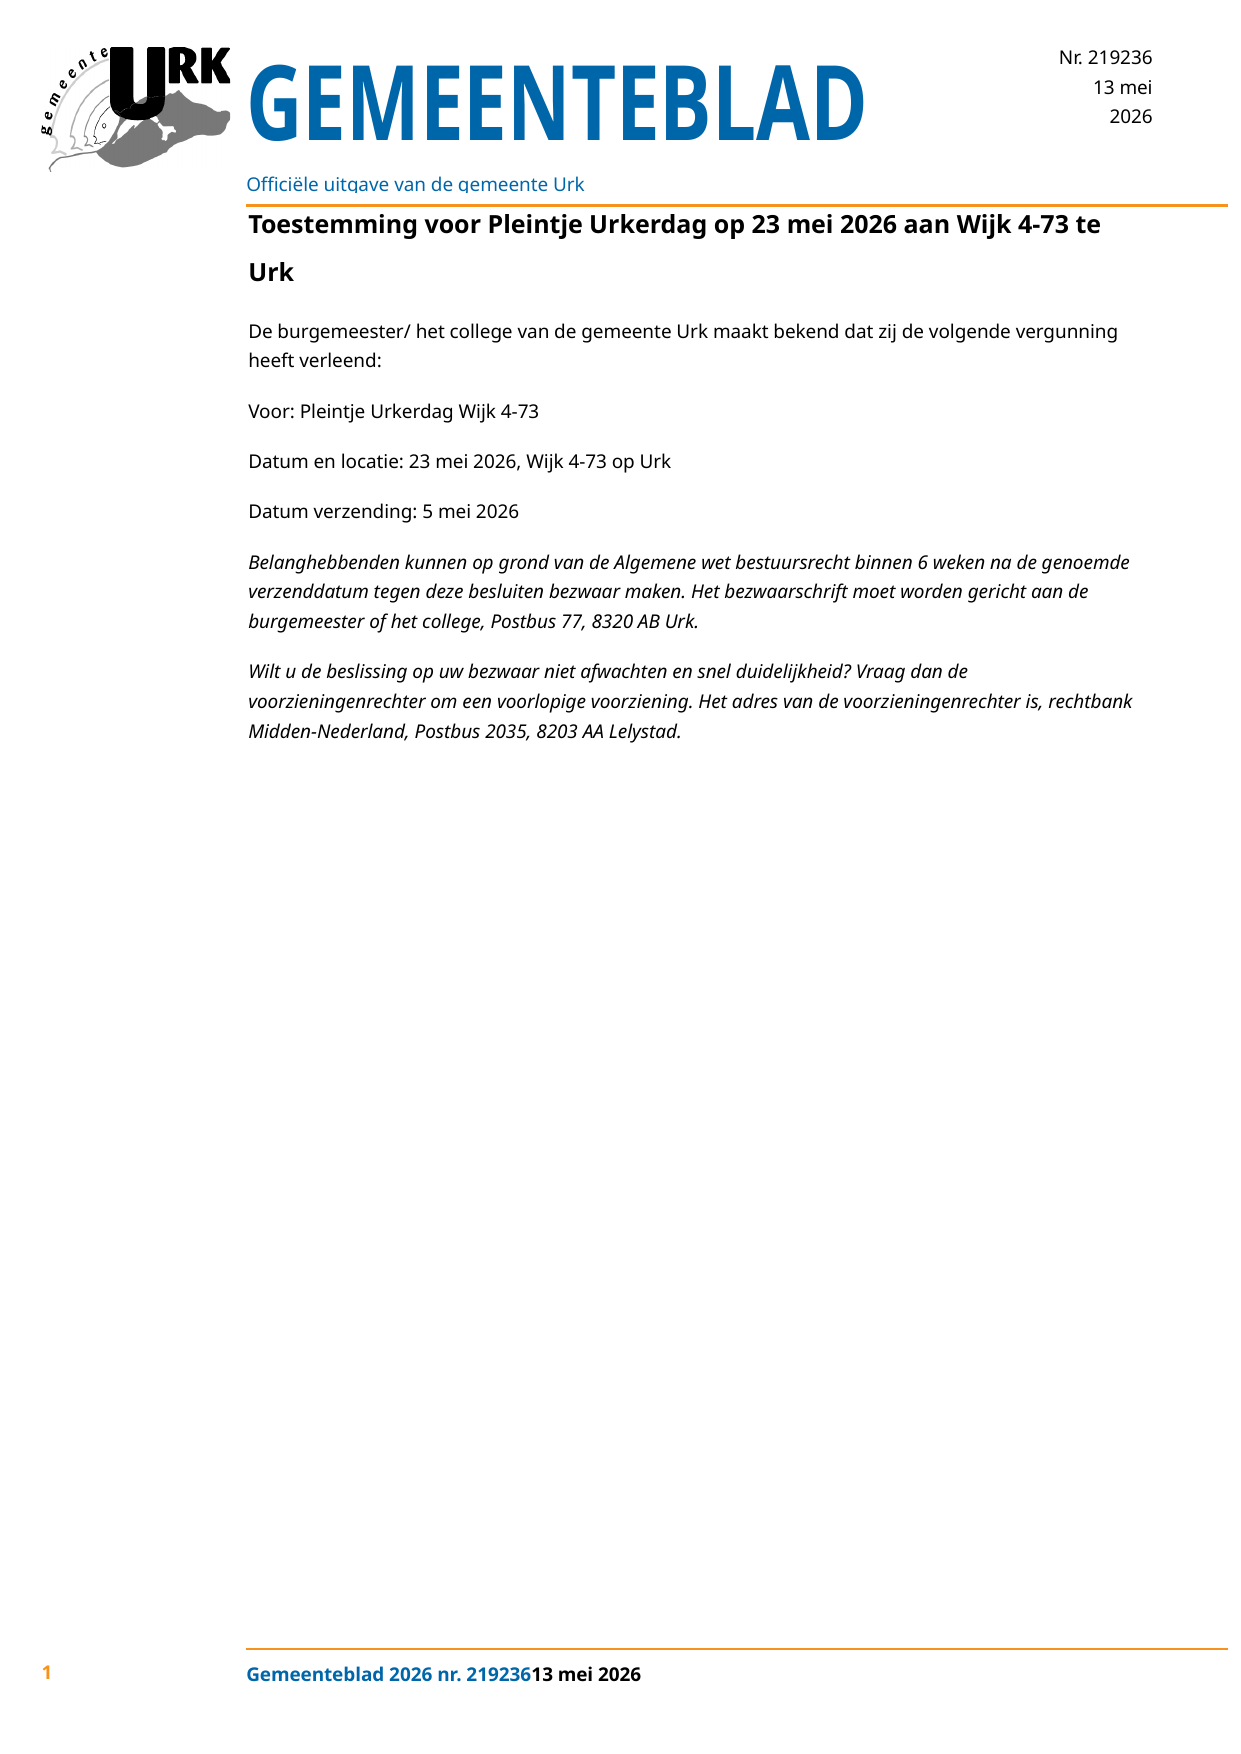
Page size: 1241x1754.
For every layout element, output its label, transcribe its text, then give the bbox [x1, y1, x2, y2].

text Datum en locatie: 23 mei 2026, Wijk 4-73 op Urk [248, 448, 1152, 474]
text Wilt u de beslissing op uw bezwaar niet afwachten en snel duidelijkheid? Vraag dan de voorzieningenrechter om een voorlopige voorziening. Het adres van de voorzieningenrechter is, rechtbank Midden-Nederland, Postbus 2035, 8203 AA Lelystad. [248, 659, 1152, 744]
text De burgemeester/ het college van de gemeente Urk maakt bekend dat zij de volgende vergunning heeft verleend: [248, 318, 1152, 373]
text Datum verzending: 5 mei 2026 [248, 499, 1152, 524]
text Voor: Pleintje Urkerdag Wijk 4-73 [248, 398, 1152, 424]
text Toestemming voor Pleintje Urkerdag op 23 mei 2026 aan Wijk 4-73 te Urk [248, 207, 1152, 288]
picture [41, 47, 231, 172]
text Belanghebbenden kunnen op grond van de Algemene wet bestuursrecht binnen 6 weken na de genoemde verzenddatum tegen deze besluiten bezwaar maken. Het bezwaarschrift moet worden gericht aan de burgemeester of het college, Postbus 77, 8320 AB Urk. [248, 549, 1152, 634]
